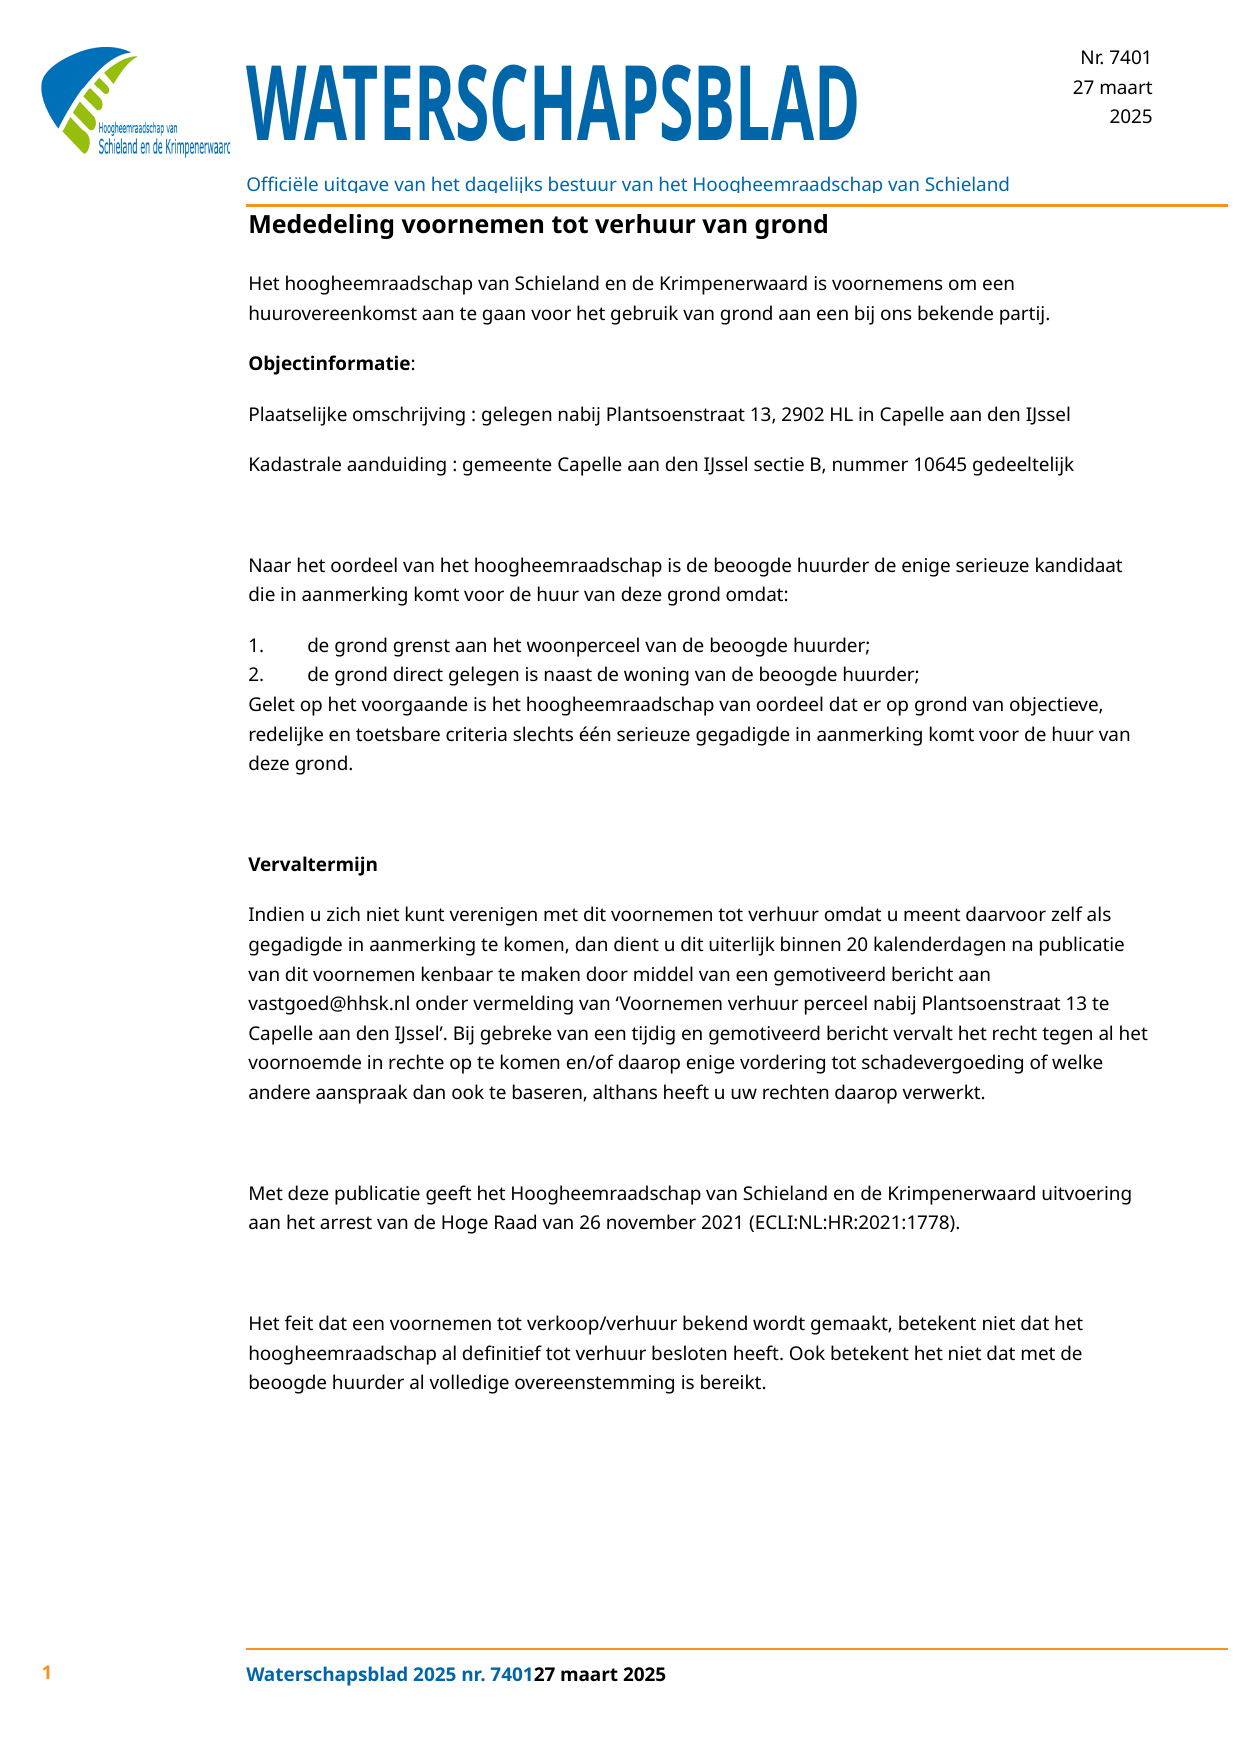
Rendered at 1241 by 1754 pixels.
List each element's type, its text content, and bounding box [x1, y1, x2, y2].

text Het feit dat een voornemen tot verkoop/verhuur bekend wordt gemaakt, betekent niet dat het hoogheemraadschap al definitief tot verhuur besloten heeft. Ook betekent het niet dat met de beoogde huurder al volledige overeenstemming is bereikt. [248, 1310, 1152, 1395]
text Indien u zich niet kunt verenigen met dit voornemen tot verhuur omdat u meent daarvoor zelf als gegadigde in aanmerking te komen, dan dient u dit uiterlijk binnen 20 kalenderdagen na publicatie van dit voornemen kenbaar te maken door middel van een gemotiveerd bericht aan vastgoed@hhsk.nl onder vermelding van ‘Voornemen verhuur perceel nabij Plantsoenstraat 13 te Capelle aan den IJssel’. Bij gebreke van een tijdig en gemotiveerd bericht vervalt het recht tegen al het voornoemde in rechte op te komen en/of daarop enige vordering tot schadevergoeding of welke andere aanspraak dan ook te baseren, althans heeft u uw rechten daarop verwerkt. [248, 902, 1152, 1105]
text Kadastrale aanduiding : gemeente Capelle aan den IJssel sectie B, nummer 10645 gedeeltelijk [248, 451, 1152, 477]
text Het hoogheemraadschap van Schieland en de Krimpenerwaard is voornemens om een huurovereenkomst aan te gaan voor het gebruik van grond aan een bij ons bekende partij. [248, 270, 1152, 326]
text Met deze publicatie geeft het Hoogheemraadschap van Schieland en de Krimpenerwaard uitvoering aan het arrest van de Hoge Raad van 26 november 2021 (ECLI:NL:HR:2021:1778). [248, 1180, 1152, 1235]
text Naar het oordeel van het hoogheemraadschap is de beoogde huurder de enige serieuze kandidaat die in aanmerking komt voor de huur van deze grond omdat: [248, 552, 1152, 607]
picture [41, 47, 231, 172]
list de grond grenst aan het woonperceel van de beoogde huurder; [248, 632, 1152, 658]
text Plaatselijke omschrijving : gelegen nabij Plantsoenstraat 13, 2902 HL in Capelle aan den IJssel [248, 401, 1152, 426]
text Mededeling voornemen tot verhuur van grond [248, 207, 1152, 241]
text Gelet op het voorgaande is het hoogheemraadschap van oordeel dat er op grond van objectieve, redelijke en toetsbare criteria slechts één serieuze gegadigde in aanmerking komt voor de huur van deze grond. [248, 691, 1152, 776]
list de grond direct gelegen is naast de woning van de beoogde huurder; [248, 662, 1152, 687]
text Vervaltermijn [248, 851, 1152, 877]
text Objectinformatie: [248, 350, 1152, 376]
